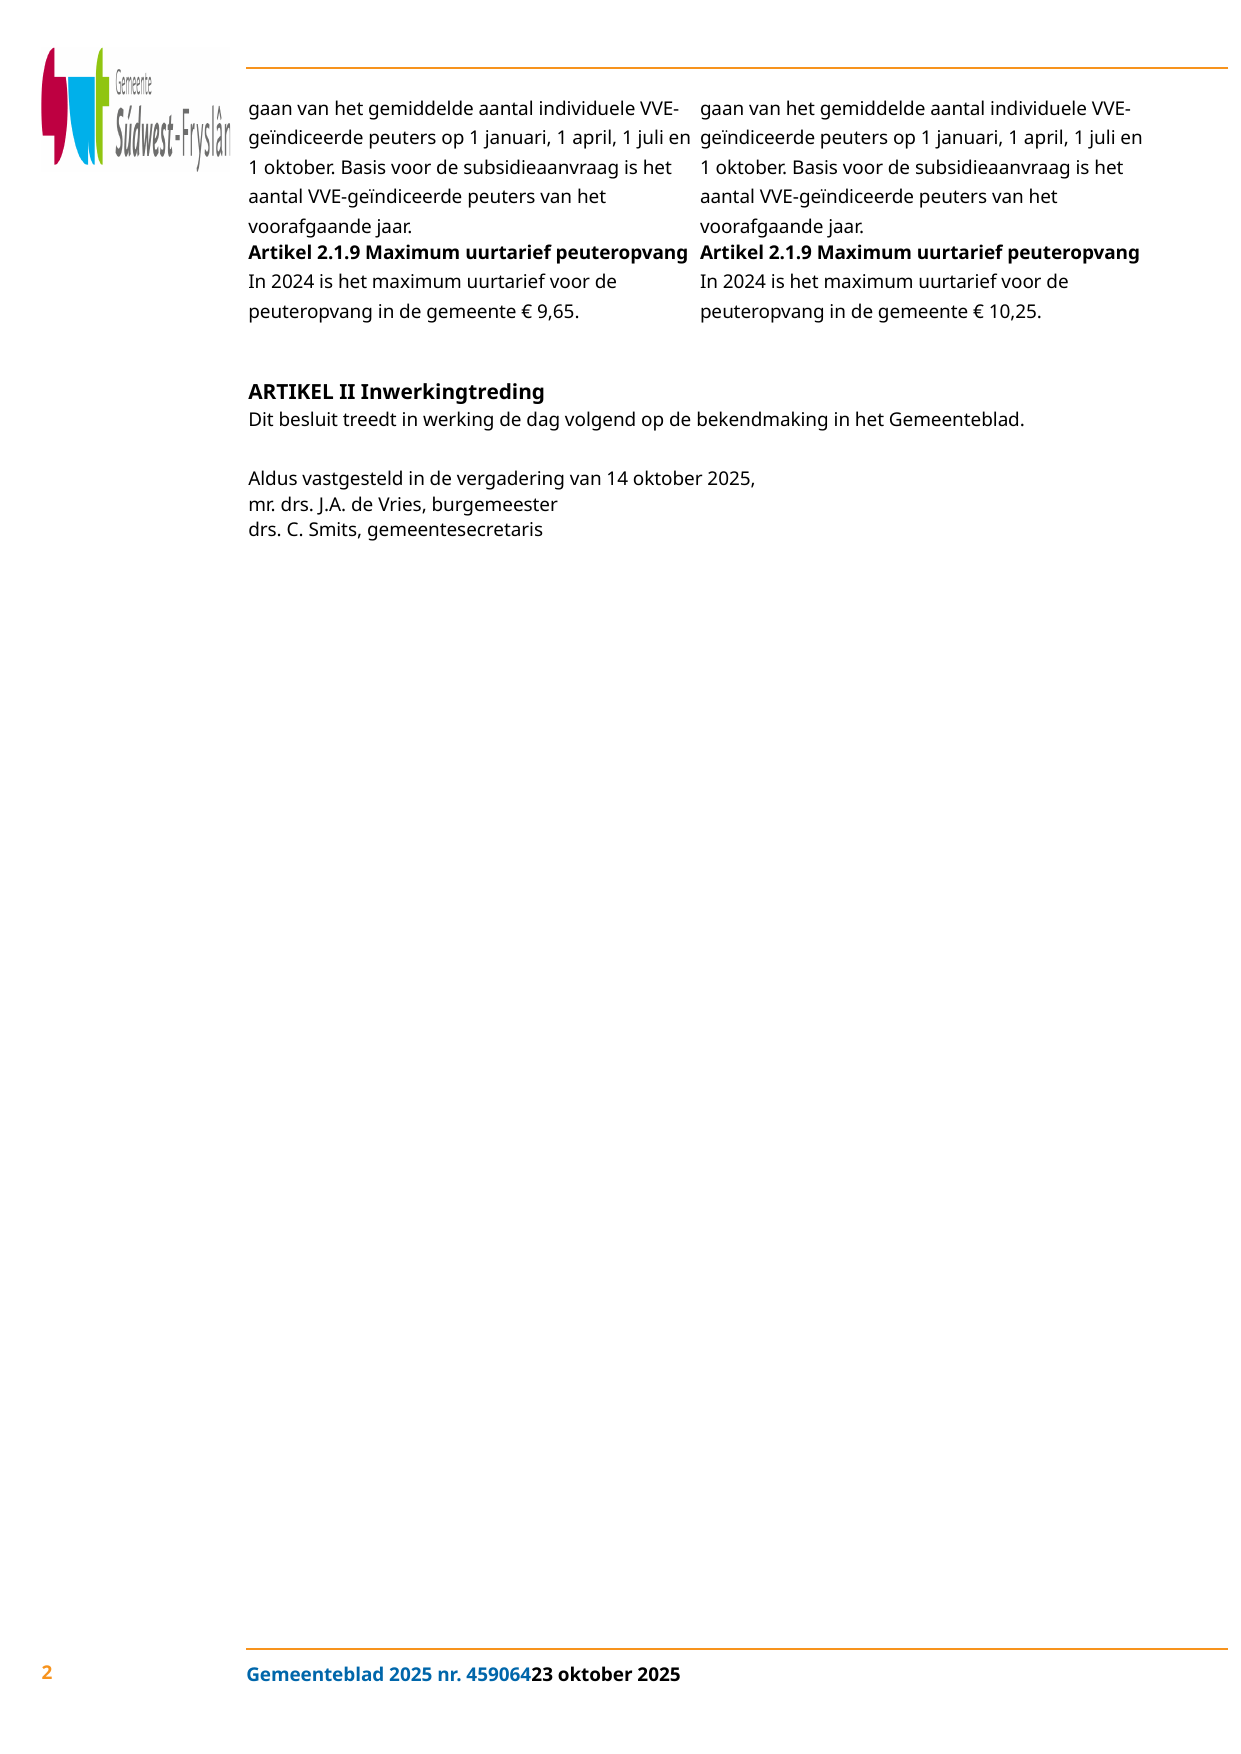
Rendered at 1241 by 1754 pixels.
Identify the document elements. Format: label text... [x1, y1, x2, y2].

text mr. drs. J.A. de Vries, burgemeester [248, 491, 1152, 516]
text Dit besluit treedt in werking de dag volgend op de bekendmaking in het Gemeenteblad. [248, 406, 1152, 432]
text ARTIKEL II Inwerkingtreding [248, 377, 1152, 406]
picture [41, 47, 231, 172]
text Aldus vastgesteld in de vergadering van 14 oktober 2025, [248, 465, 1152, 491]
text drs. C. Smits, gemeentesecretaris [248, 516, 1152, 542]
table_cell gaan van het gemiddelde aantal individuele VVE-geïndiceerde peuters op 1 januari, 1 april, 1 juli en 1 oktober. Basis voor de subsidieaanvraag is het aantal VVE-geïndiceerde peuters van het voorafgaande jaar. [700, 95, 1152, 239]
table_cell Artikel 2.1.9 Maximum uurtarief peuteropvang In 2024 is het maximum uurtarief voor de peuteropvang in de gemeente € 9,65. [248, 239, 700, 324]
table_cell Artikel 2.1.9 Maximum uurtarief peuteropvang In 2024 is het maximum uurtarief voor de peuteropvang in de gemeente € 10,25. [700, 239, 1152, 324]
table_cell gaan van het gemiddelde aantal individuele VVE-geïndiceerde peuters op 1 januari, 1 april, 1 juli en 1 oktober. Basis voor de subsidieaanvraag is het aantal VVE-geïndiceerde peuters van het voorafgaande jaar. [248, 95, 700, 239]
